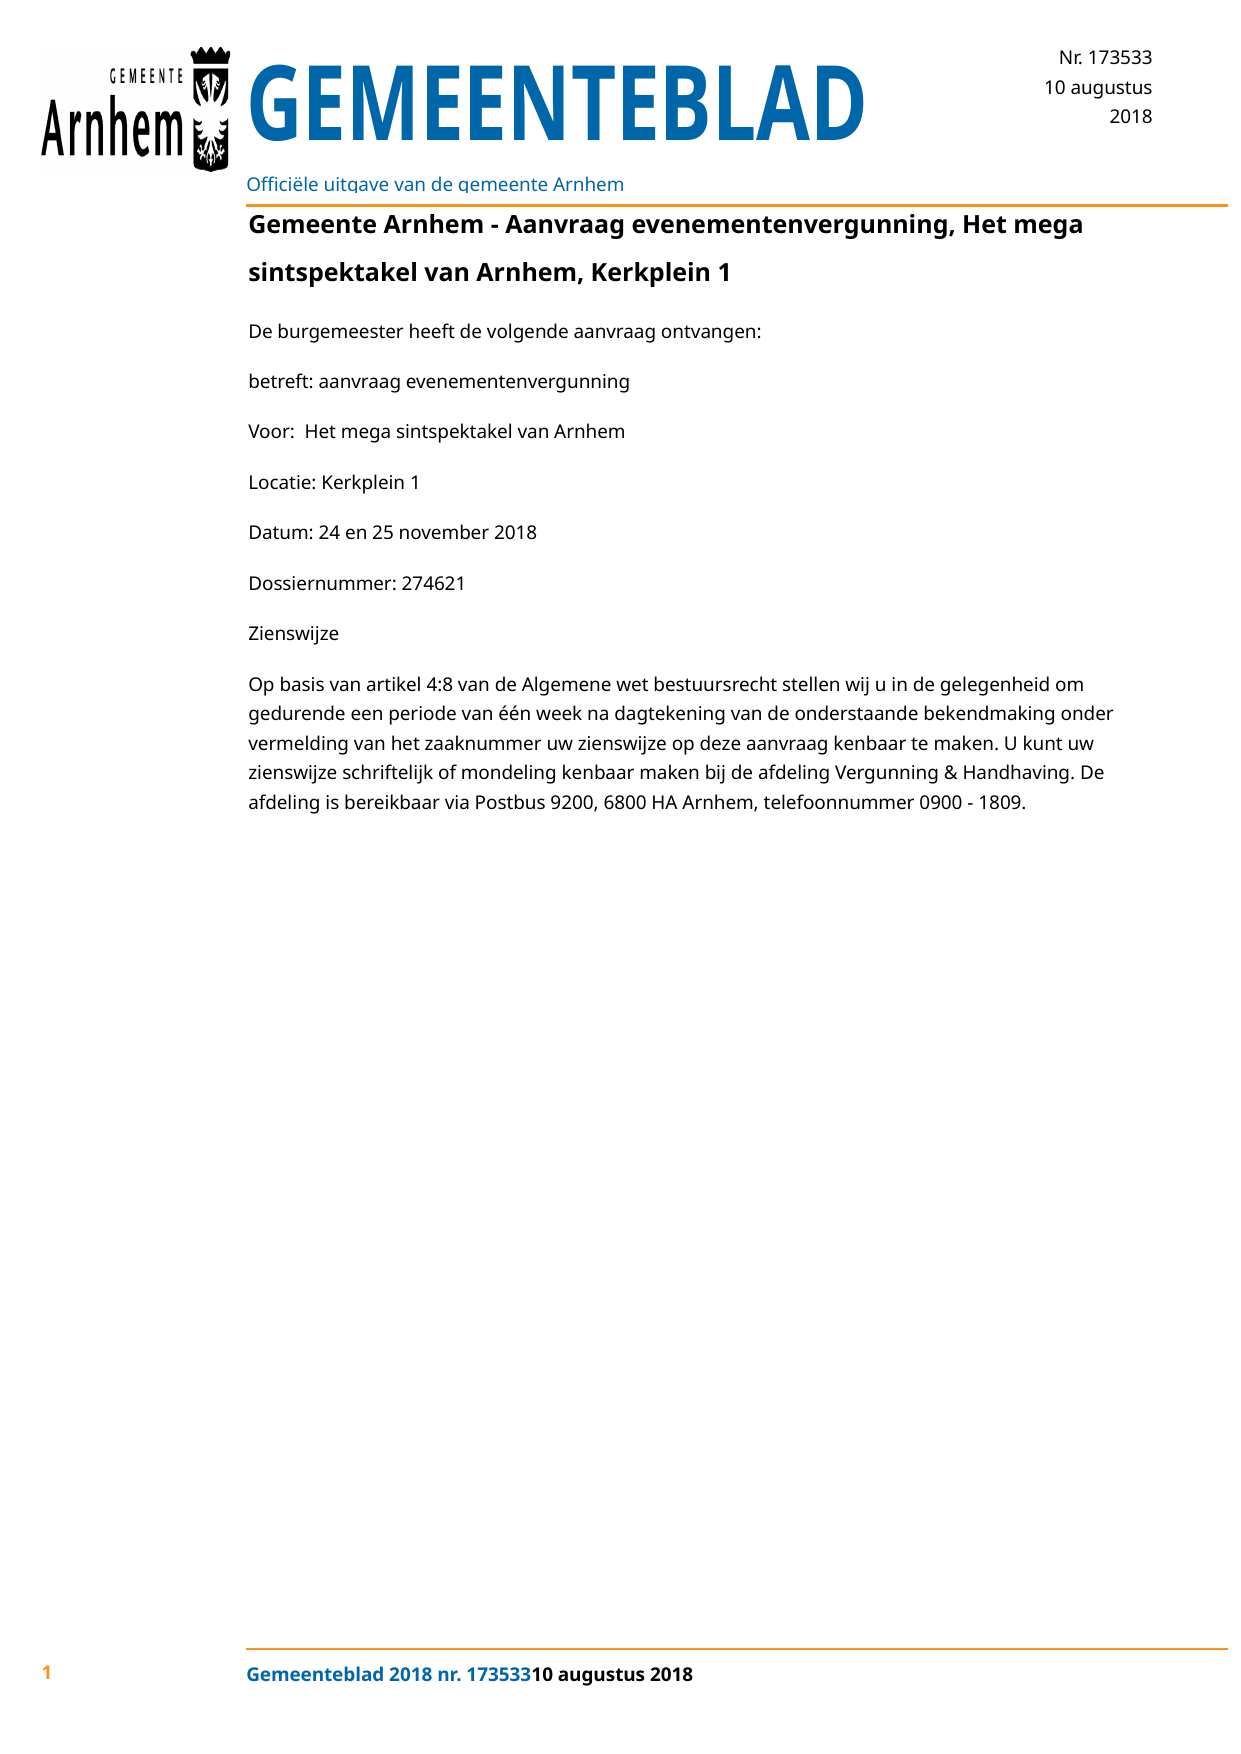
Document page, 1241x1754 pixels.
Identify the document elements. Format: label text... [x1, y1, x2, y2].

text Gemeente Arnhem - Aanvraag evenementenvergunning, Het mega sintspektakel van Arnhem, Kerkplein 1 [248, 207, 1152, 288]
text Dossiernummer: 274621 [248, 570, 1152, 596]
picture [41, 47, 231, 172]
text De burgemeester heeft de volgende aanvraag ontvangen: [248, 318, 1152, 344]
text Zienswijze [248, 620, 1152, 646]
text Locatie: Kerkplein 1 [248, 469, 1152, 495]
text betreft: aanvraag evenementenvergunning [248, 368, 1152, 394]
text Voor: Het mega sintspektakel van Arnhem [248, 419, 1152, 444]
text Datum: 24 en 25 november 2018 [248, 519, 1152, 545]
text Op basis van artikel 4:8 van de Algemene wet bestuursrecht stellen wij u in de gelegenheid om gedurende een periode van één week na dagtekening van de onderstaande bekendmaking onder vermelding van het zaaknummer uw zienswijze op deze aanvraag kenbaar te maken. U kunt uw zienswijze schriftelijk of mondeling kenbaar maken bij de afdeling Vergunning & Handhaving. De afdeling is bereikbaar via Postbus 9200, 6800 HA Arnhem, telefoonnummer 0900 - 1809. [248, 671, 1152, 815]
